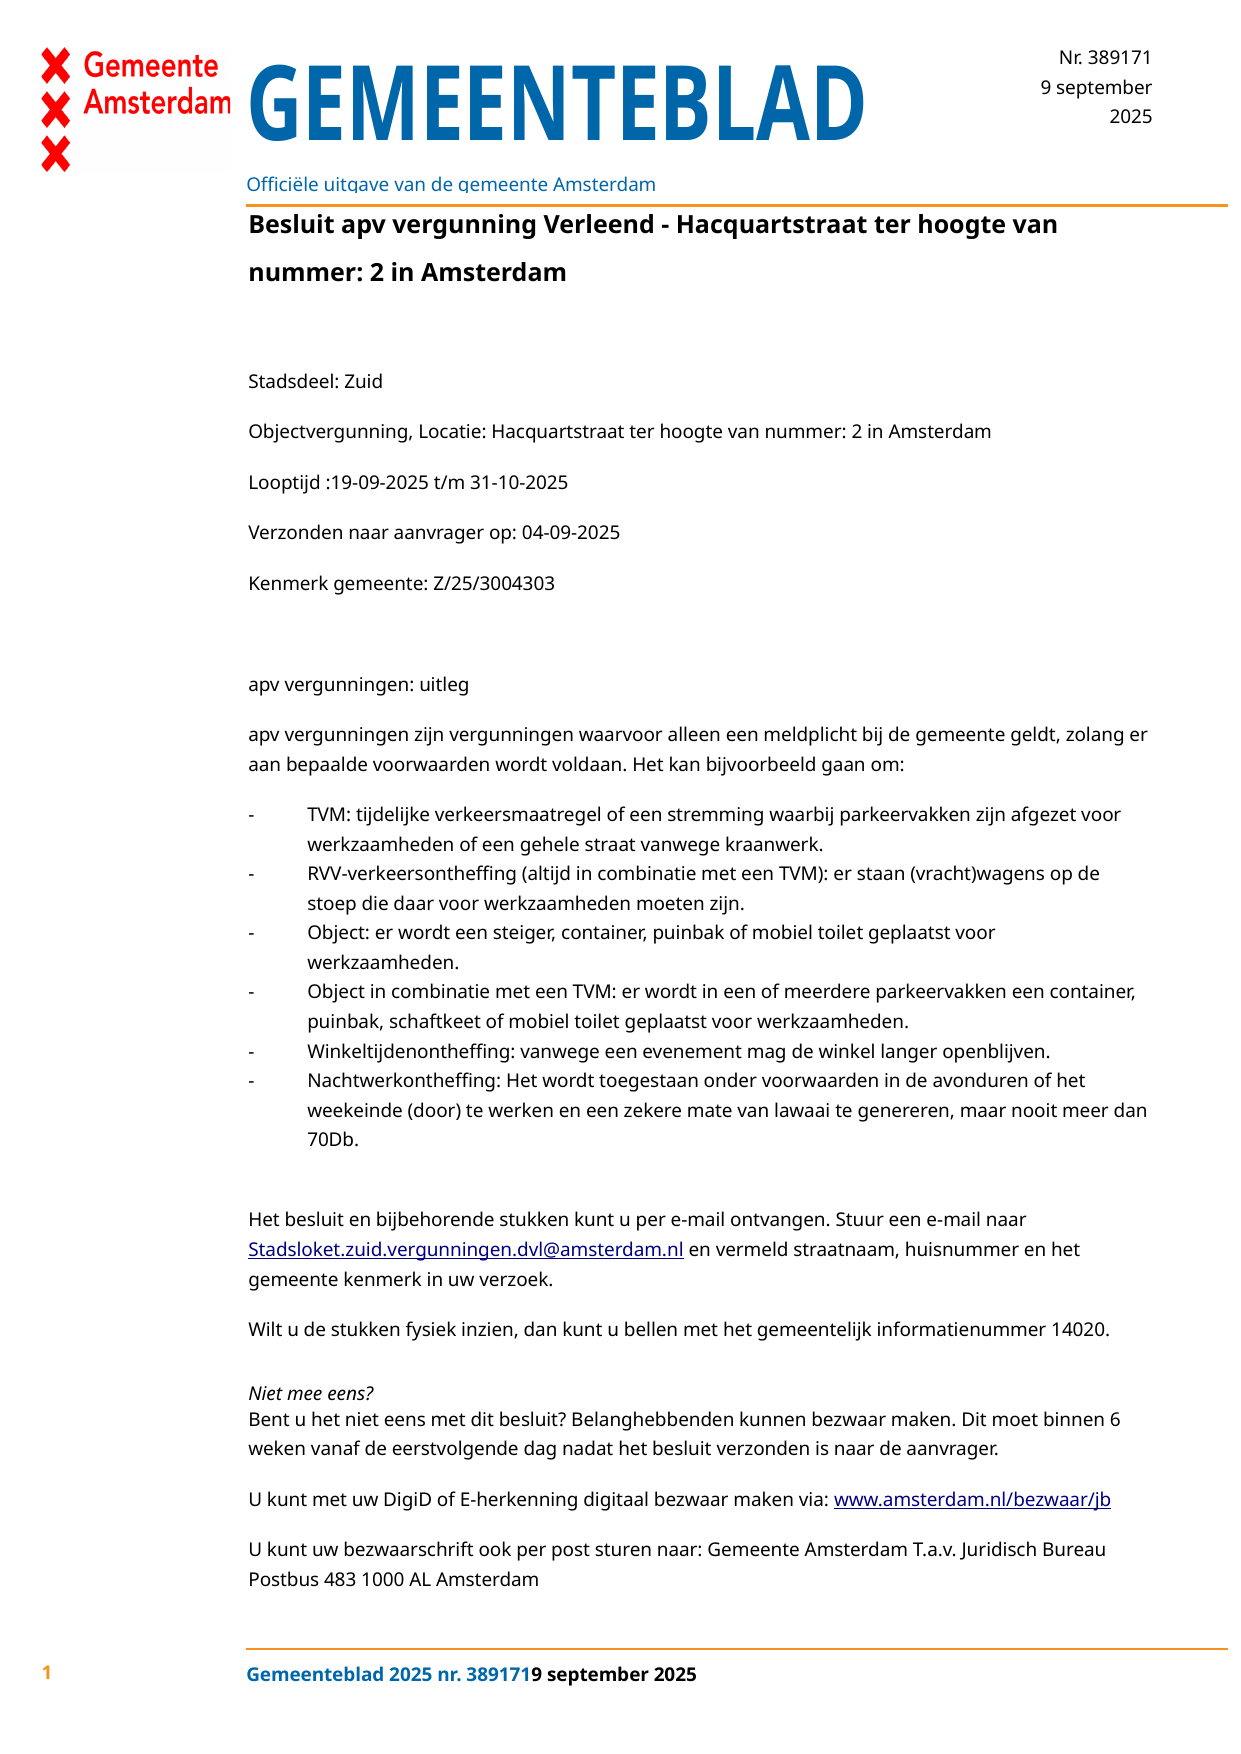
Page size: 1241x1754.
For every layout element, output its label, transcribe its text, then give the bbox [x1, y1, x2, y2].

text Niet mee eens? [248, 1380, 1152, 1406]
picture [41, 47, 231, 172]
list Object: er wordt een steiger, container, puinbak of mobiel toilet geplaatst voor werkzaamheden. [248, 919, 1152, 975]
text Objectvergunning, Locatie: Hacquartstraat ter hoogte van nummer: 2 in Amsterdam [248, 419, 1152, 444]
text Verzonden naar aanvrager op: 04-09-2025 [248, 519, 1152, 545]
text Kenmerk gemeente: Z/25/3004303 [248, 570, 1152, 596]
text Bent u het niet eens met dit besluit? Belanghebbenden kunnen bezwaar maken. Dit moet binnen 6 weken vanaf de eerstvolgende dag nadat het besluit verzonden is naar de aanvrager. [248, 1406, 1152, 1461]
text Stadsdeel: Zuid [248, 368, 1152, 394]
list TVM: tijdelijke verkeersmaatregel of een stremming waarbij parkeervakken zijn afgezet voor werkzaamheden of een gehele straat vanwege kraanwerk. [248, 801, 1152, 857]
text Looptijd :19-09-2025 t/m 31-10-2025 [248, 469, 1152, 495]
list RVV-verkeersontheffing (altijd in combinatie met een TVM): er staan (vracht)wagens op de stoep die daar voor werkzaamheden moeten zijn. [248, 860, 1152, 916]
list Object in combinatie met een TVM: er wordt in een of meerdere parkeervakken een container, puinbak, schaftkeet of mobiel toilet geplaatst voor werkzaamheden. [248, 979, 1152, 1034]
list Nachtwerkontheffing: Het wordt toegestaan onder voorwaarden in de avonduren of het weekeinde (door) te werken en een zekere mate van lawaai te genereren, maar nooit meer dan 70Db. [248, 1067, 1152, 1152]
text Besluit apv vergunning Verleend - Hacquartstraat ter hoogte van nummer: 2 in Amsterdam [248, 207, 1152, 288]
text Wilt u de stukken fysiek inzien, dan kunt u bellen met het gemeentelijk informatienummer 14020. [248, 1316, 1152, 1342]
text U kunt uw bezwaarschrift ook per post sturen naar: Gemeente Amsterdam T.a.v. Juridisch Bureau Postbus 483 1000 AL Amsterdam [248, 1536, 1152, 1592]
text apv vergunningen zijn vergunningen waarvoor alleen een meldplicht bij de gemeente geldt, zolang er aan bepaalde voorwaarden wordt voldaan. Het kan bijvoorbeeld gaan om: [248, 721, 1152, 777]
text Het besluit en bijbehorende stukken kunt u per e-mail ontvangen. Stuur een e-mail naar Stadsloket.zuid.vergunningen.dvl@amsterdam.nl en vermeld straatnaam, huisnummer en het gemeente kenmerk in uw verzoek. [248, 1207, 1152, 1292]
list Winkeltijdenontheffing: vanwege een evenement mag de winkel langer openblijven. [248, 1038, 1152, 1064]
text apv vergunningen: uitleg [248, 671, 1152, 697]
text U kunt met uw DigiD of E-herkenning digitaal bezwaar maken via: www.amsterdam.nl/bezwaar/jb [248, 1486, 1152, 1512]
